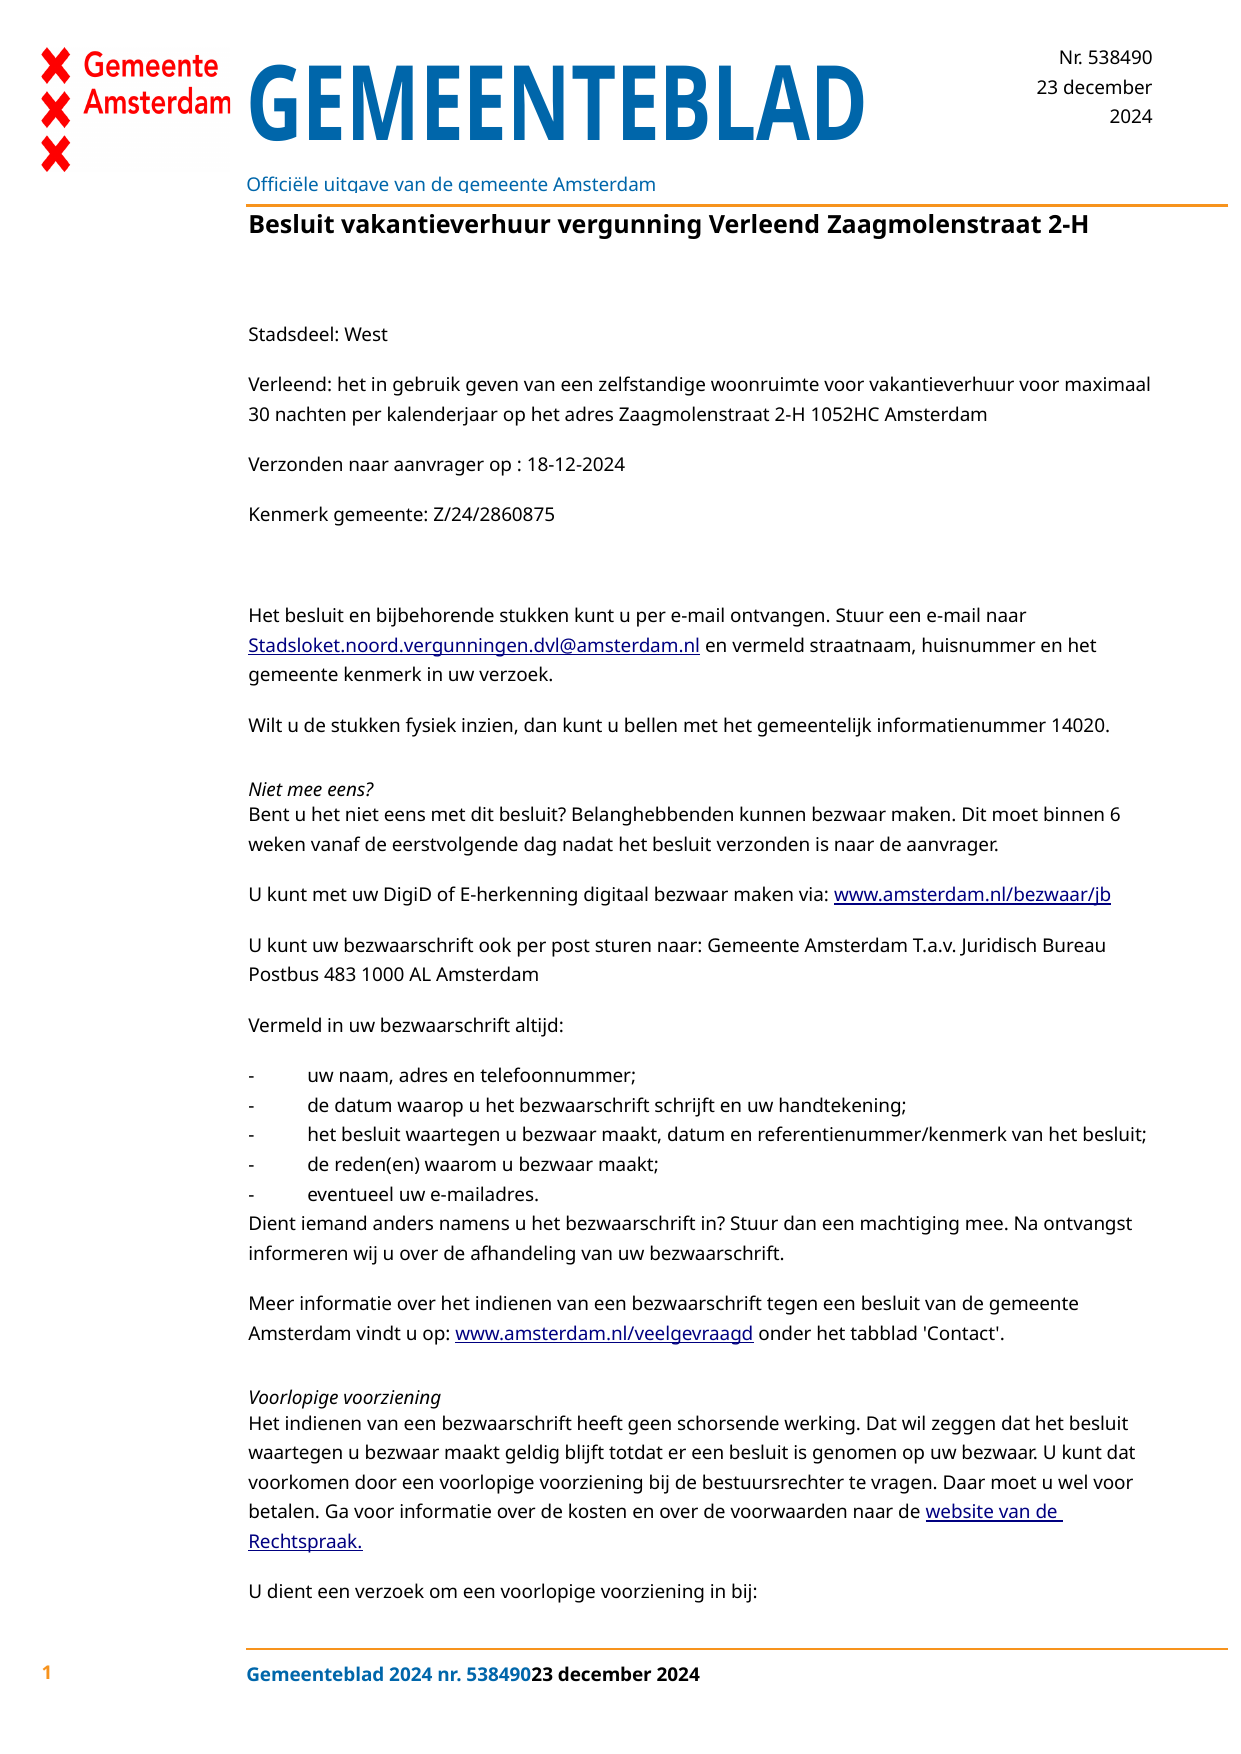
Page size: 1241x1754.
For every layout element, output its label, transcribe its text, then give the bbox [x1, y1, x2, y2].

text Kenmerk gemeente: Z/24/2860875 [248, 502, 1152, 527]
text Vermeld in uw bezwaarschrift altijd: [248, 1012, 1152, 1038]
list de reden(en) waarom u bezwaar maakt; [248, 1151, 1152, 1177]
picture [41, 47, 231, 172]
list het besluit waartegen u bezwaar maakt, datum en referentienummer/kenmerk van het besluit; [248, 1122, 1152, 1147]
list eventueel uw e-mailadres. [248, 1181, 1152, 1207]
list de datum waarop u het bezwaarschrift schrijft en uw handtekening; [248, 1092, 1152, 1118]
text U kunt met uw DigiD of E-herkenning digitaal bezwaar maken via: www.amsterdam.nl/bezwaar/jb [248, 882, 1152, 907]
text Meer informatie over het indienen van een bezwaarschrift tegen een besluit van de gemeente Amsterdam vindt u op: www.amsterdam.nl/veelgevraagd onder het tabblad 'Contact'. [248, 1290, 1152, 1346]
list uw naam, adres en telefoonnummer; [248, 1062, 1152, 1088]
text Bent u het niet eens met dit besluit? Belanghebbenden kunnen bezwaar maken. Dit moet binnen 6 weken vanaf de eerstvolgende dag nadat het besluit verzonden is naar de aanvrager. [248, 802, 1152, 857]
text Verleend: het in gebruik geven van een zelfstandige woonruimte voor vakantieverhuur voor maximaal 30 nachten per kalenderjaar op het adres Zaagmolenstraat 2-H 1052HC Amsterdam [248, 371, 1152, 426]
text U kunt uw bezwaarschrift ook per post sturen naar: Gemeente Amsterdam T.a.v. Juridisch Bureau Postbus 483 1000 AL Amsterdam [248, 932, 1152, 987]
text Het indienen van een bezwaarschrift heeft geen schorsende werking. Dat wil zeggen dat het besluit waartegen u bezwaar maakt geldig blijft totdat er een besluit is genomen op uw bezwaar. U kunt dat voorkomen door een voorlopige voorziening bij de bestuursrechter te vragen. Daar moet u wel voor betalen. Ga voor informatie over de kosten en over de voorwaarden naar de website van de Rechtspraak. [248, 1410, 1152, 1554]
text Wilt u de stukken fysiek inzien, dan kunt u bellen met het gemeentelijk informatienummer 14020. [248, 712, 1152, 738]
text Het besluit en bijbehorende stukken kunt u per e-mail ontvangen. Stuur een e-mail naar Stadsloket.noord.vergunningen.dvl@amsterdam.nl en vermeld straatnaam, huisnummer en het gemeente kenmerk in uw verzoek. [248, 602, 1152, 687]
text Besluit vakantieverhuur vergunning Verleend Zaagmolenstraat 2-H [248, 207, 1152, 241]
text U dient een verzoek om een voorlopige voorziening in bij: [248, 1578, 1152, 1604]
text Voorlopige voorziening [248, 1384, 1152, 1410]
text Verzonden naar aanvrager op : 18-12-2024 [248, 451, 1152, 477]
text Niet mee eens? [248, 776, 1152, 802]
text Dient iemand anders namens u het bezwaarschrift in? Stuur dan een machtiging mee. Na ontvangst informeren wij u over de afhandeling van uw bezwaarschrift. [248, 1210, 1152, 1266]
text Stadsdeel: West [248, 321, 1152, 346]
